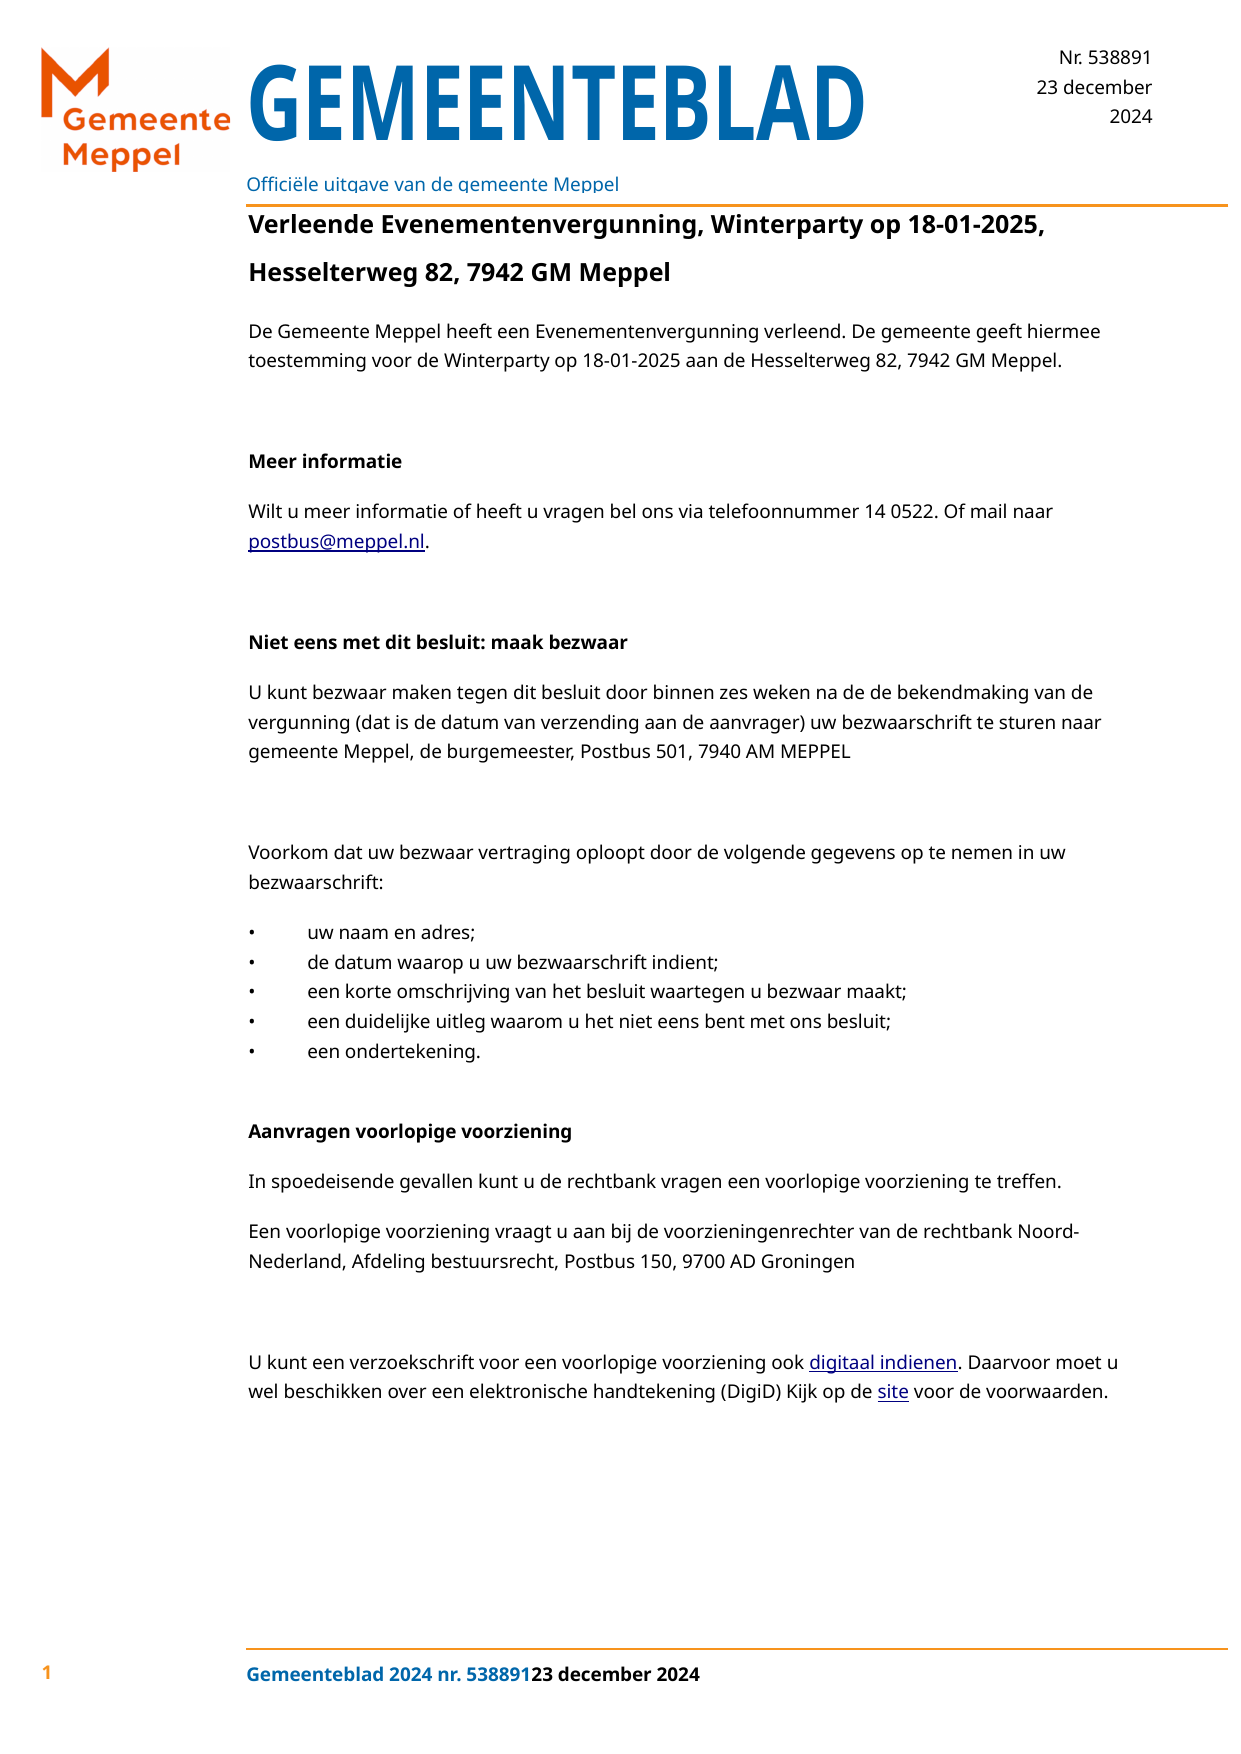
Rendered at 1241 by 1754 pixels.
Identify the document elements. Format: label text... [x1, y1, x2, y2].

text Meer informatie [248, 448, 1152, 474]
picture [41, 47, 231, 172]
text Niet eens met dit besluit: maak bezwaar [248, 629, 1152, 655]
text U kunt bezwaar maken tegen dit besluit door binnen zes weken na de de bekendmaking van de vergunning (dat is de datum van verzending aan de aanvrager) uw bezwaarschrift te sturen naar gemeente Meppel, de burgemeester, Postbus 501, 7940 AM MEPPEL [248, 679, 1152, 764]
text Wilt u meer informatie of heeft u vragen bel ons via telefoonnummer 14 0522. Of mail naar postbus@meppel.nl. [248, 499, 1152, 554]
text U kunt een verzoekschrift voor een voorlopige voorziening ook digitaal indienen. Daarvoor moet u wel beschikken over een elektronische handtekening (DigiD) Kijk op de site voor de voorwaarden. [248, 1349, 1152, 1404]
list de datum waarop u uw bezwaarschrift indient; [248, 949, 1152, 975]
text Voorkom dat uw bezwaar vertraging oploopt door de volgende gegevens op te nemen in uw bezwaarschrift: [248, 839, 1152, 895]
text In spoedeisende gevallen kunt u de rechtbank vragen een voorlopige voorziening te treffen. [248, 1168, 1152, 1194]
list een ondertekening. [248, 1038, 1152, 1064]
text Aanvragen voorlopige voorziening [248, 1118, 1152, 1144]
text Een voorlopige voorziening vraagt u aan bij de voorzieningenrechter van de rechtbank Noord-Nederland, Afdeling bestuursrecht, Postbus 150, 9700 AD Groningen [248, 1219, 1152, 1274]
list een duidelijke uitleg waarom u het niet eens bent met ons besluit; [248, 1008, 1152, 1034]
list een korte omschrijving van het besluit waartegen u bezwaar maakt; [248, 979, 1152, 1004]
text De Gemeente Meppel heeft een Evenementenvergunning verleend. De gemeente geeft hiermee toestemming voor de Winterparty op 18-01-2025 aan de Hesselterweg 82, 7942 GM Meppel. [248, 318, 1152, 373]
list uw naam en adres; [248, 919, 1152, 945]
text Verleende Evenementenvergunning, Winterparty op 18-01-2025, Hesselterweg 82, 7942 GM Meppel [248, 207, 1152, 288]
